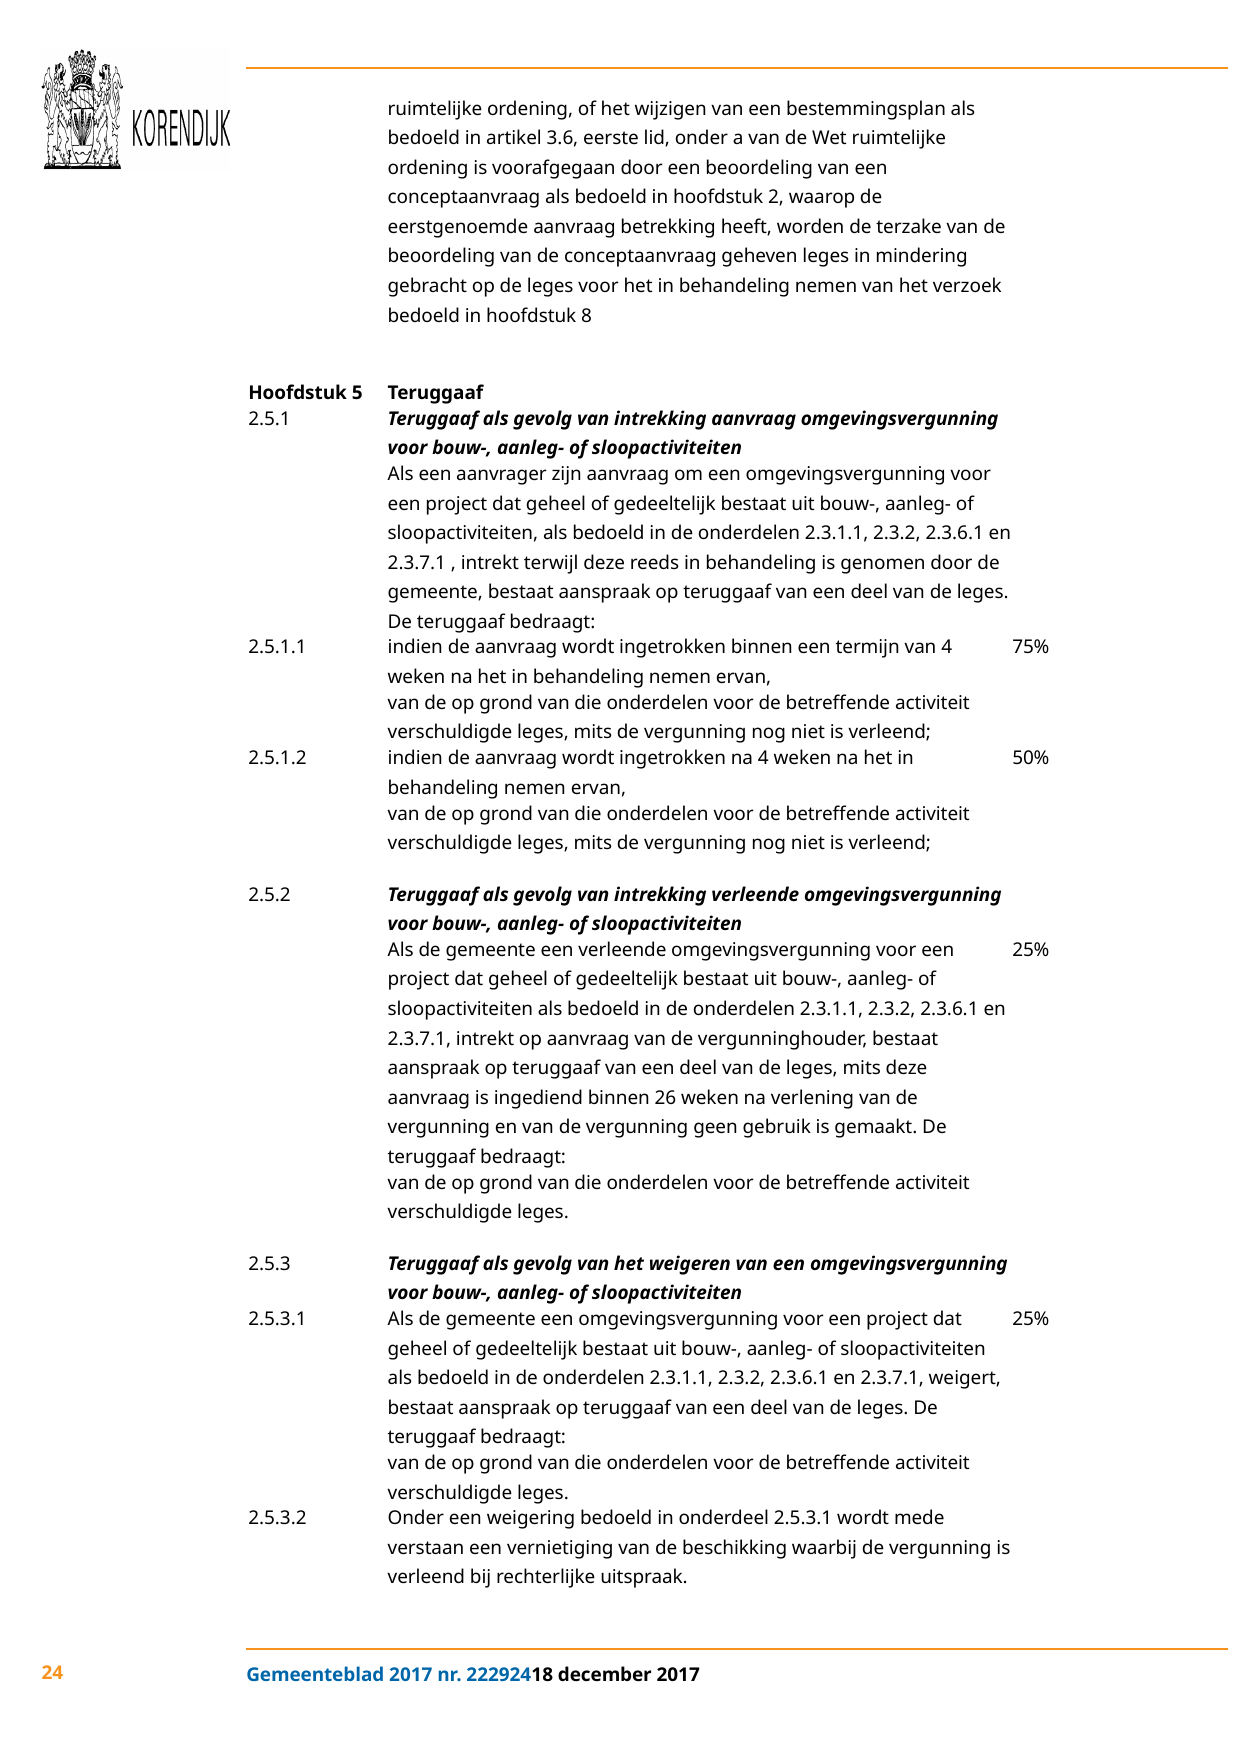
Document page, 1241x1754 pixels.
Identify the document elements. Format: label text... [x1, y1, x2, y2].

table_cell [248, 936, 387, 1169]
table_cell Hoofdstuk 5 [248, 379, 387, 405]
table_cell [248, 855, 387, 881]
table_cell Als de gemeente een omgevingsvergunning voor een project dat geheel of gedeeltelijk bestaat uit bouw-, aanleg- of sloopactiviteiten als bedoeld in de onderdelen 2.3.1.1, 2.3.2, 2.3.6.1 en 2.3.7.1, weigert, bestaat aanspraak op teruggaaf van een deel van de leges. De teruggaaf bedraagt: [388, 1305, 1012, 1449]
table_cell [1012, 328, 1152, 353]
table_cell [1012, 460, 1152, 634]
table_cell [388, 855, 1012, 881]
table_cell [388, 353, 1012, 379]
table_cell [388, 328, 1012, 353]
table_cell [248, 353, 387, 379]
table_cell [1012, 1449, 1152, 1504]
table_cell 2.5.3 [248, 1250, 387, 1305]
table_cell van de op grond van die onderdelen voor de betreffende activiteit verschuldigde leges. [388, 1449, 1012, 1504]
table_cell 2.5.1 [248, 405, 387, 460]
table_cell 50% [1012, 744, 1152, 800]
table_cell [1012, 1224, 1152, 1250]
table_cell [248, 328, 387, 353]
table_cell [1012, 1505, 1152, 1589]
picture [41, 47, 231, 172]
table_cell Teruggaaf als gevolg van intrekking verleende omgevingsvergunning voor bouw-, aanleg- of sloopactiviteiten [388, 881, 1012, 936]
table_cell ruimtelijke ordening, of het wijzigen van een bestemmingsplan als bedoeld in artikel 3.6, eerste lid, onder a van de Wet ruimtelijke ordening is voorafgegaan door een beoordeling van een conceptaanvraag als bedoeld in hoofdstuk 2, waarop de eerstgenoemde aanvraag betrekking heeft, worden de terzake van de beoordeling van de conceptaanvraag geheven leges in mindering gebracht op de leges voor het in behandeling nemen van het verzoek bedoeld in hoofdstuk 8 [388, 95, 1012, 328]
table_cell 75% [1012, 634, 1152, 689]
table_cell [248, 460, 387, 634]
table_cell 2.5.3.2 [248, 1505, 387, 1589]
table_cell Teruggaaf als gevolg van het weigeren van een omgevingsvergunning voor bouw-, aanleg- of sloopactiviteiten [388, 1250, 1012, 1305]
table_cell [248, 689, 387, 744]
table_cell [1012, 405, 1152, 460]
table_cell [1012, 800, 1152, 855]
table_cell [1012, 881, 1152, 936]
table_cell Teruggaaf als gevolg van intrekking aanvraag omgevingsvergunning voor bouw-, aanleg- of sloopactiviteiten [388, 405, 1012, 460]
table_cell 2.5.2 [248, 881, 387, 936]
table_cell [388, 1224, 1012, 1250]
table_cell [248, 1449, 387, 1504]
table_cell [248, 95, 387, 328]
table_cell [248, 1224, 387, 1250]
table_cell [1012, 1250, 1152, 1305]
table_cell [248, 1169, 387, 1224]
table_cell 2.5.1.2 [248, 744, 387, 800]
table_cell 25% [1012, 1305, 1152, 1449]
table_cell 25% [1012, 936, 1152, 1169]
table_cell [1012, 379, 1152, 405]
table_cell [248, 800, 387, 855]
table_cell 2.5.1.1 [248, 634, 387, 689]
table_cell van de op grond van die onderdelen voor de betreffende activiteit verschuldigde leges. [388, 1169, 1012, 1224]
table_cell Als een aanvrager zijn aanvraag om een omgevingsvergunning voor een project dat geheel of gedeeltelijk bestaat uit bouw-, aanleg- of sloopactiviteiten, als bedoeld in de onderdelen 2.3.1.1, 2.3.2, 2.3.6.1 en 2.3.7.1 , intrekt terwijl deze reeds in behandeling is genomen door de gemeente, bestaat aanspraak op teruggaaf van een deel van de leges. De teruggaaf bedraagt: [388, 460, 1012, 634]
table_cell indien de aanvraag wordt ingetrokken na 4 weken na het in behandeling nemen ervan, [388, 744, 1012, 800]
table_cell 2.5.3.1 [248, 1305, 387, 1449]
table_cell Onder een weigering bedoeld in onderdeel 2.5.3.1 wordt mede verstaan een vernietiging van de beschikking waarbij de vergunning is verleend bij rechterlijke uitspraak. [388, 1505, 1012, 1589]
table_cell [1012, 353, 1152, 379]
table_cell indien de aanvraag wordt ingetrokken binnen een termijn van 4 weken na het in behandeling nemen ervan, [388, 634, 1012, 689]
table_cell [1012, 689, 1152, 744]
table_cell Teruggaaf [388, 379, 1012, 405]
table_cell [1012, 855, 1152, 881]
table_cell van de op grond van die onderdelen voor de betreffende activiteit verschuldigde leges, mits de vergunning nog niet is verleend; [388, 689, 1012, 744]
table_cell [1012, 1169, 1152, 1224]
table_cell [1012, 95, 1152, 328]
table_cell van de op grond van die onderdelen voor de betreffende activiteit verschuldigde leges, mits de vergunning nog niet is verleend; [388, 800, 1012, 855]
table_cell Als de gemeente een verleende omgevingsvergunning voor een project dat geheel of gedeeltelijk bestaat uit bouw-, aanleg- of sloopactiviteiten als bedoeld in de onderdelen 2.3.1.1, 2.3.2, 2.3.6.1 en 2.3.7.1, intrekt op aanvraag van de vergunninghouder, bestaat aanspraak op teruggaaf van een deel van de leges, mits deze aanvraag is ingediend binnen 26 weken na verlening van de vergunning en van de vergunning geen gebruik is gemaakt. De teruggaaf bedraagt: [388, 936, 1012, 1169]
